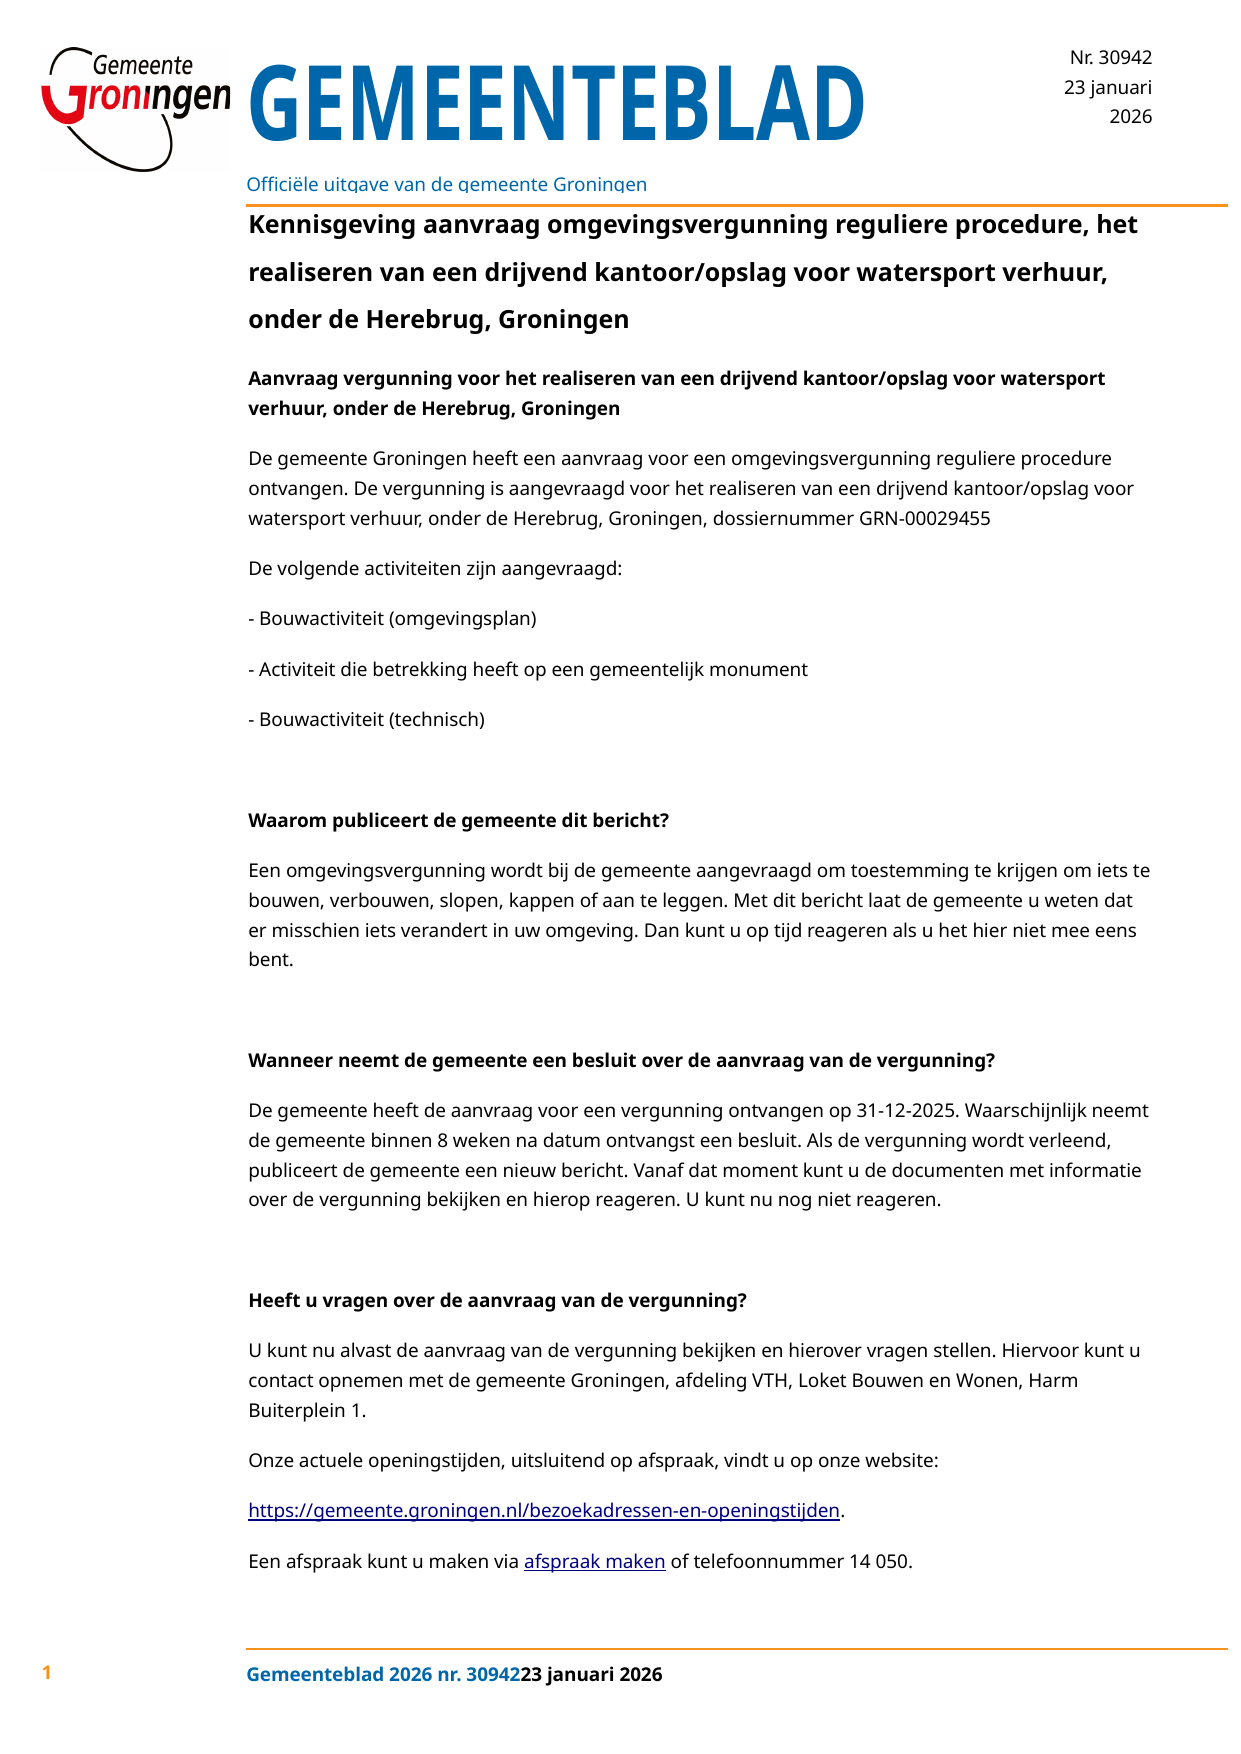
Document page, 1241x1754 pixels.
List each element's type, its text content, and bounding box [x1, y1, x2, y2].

text Kennisgeving aanvraag omgevingsvergunning reguliere procedure, het realiseren van een drijvend kantoor/opslag voor watersport verhuur, onder de Herebrug, Groningen [248, 207, 1152, 336]
text - Activiteit die betrekking heeft op een gemeentelijk monument [248, 656, 1152, 682]
text U kunt nu alvast de aanvraag van de vergunning bekijken en hierover vragen stellen. Hiervoor kunt u contact opnemen met de gemeente Groningen, afdeling VTH, Loket Bouwen en Wonen, Harm Buiterplein 1. [248, 1338, 1152, 1422]
text Waarom publiceert de gemeente dit bericht? [248, 807, 1152, 833]
text - Bouwactiviteit (omgevingsplan) [248, 606, 1152, 631]
text Aanvraag vergunning voor het realiseren van een drijvend kantoor/opslag voor watersport verhuur, onder de Herebrug, Groningen [248, 366, 1152, 421]
text De gemeente heeft de aanvraag voor een vergunning ontvangen op 31-12-2025. Waarschijnlijk neemt de gemeente binnen 8 weken na datum ontvangst een besluit. Als de vergunning wordt verleend, publiceert de gemeente een nieuw bericht. Vanaf dat moment kunt u de documenten met informatie over de vergunning bekijken en hierop reageren. U kunt nu nog niet reageren. [248, 1098, 1152, 1212]
text De volgende activiteiten zijn aangevraagd: [248, 555, 1152, 581]
text Een omgevingsvergunning wordt bij de gemeente aangevraagd om toestemming te krijgen om iets te bouwen, verbouwen, slopen, kappen of aan te leggen. Met dit bericht laat de gemeente u weten dat er misschien iets verandert in uw omgeving. Dan kunt u op tijd reageren als u het hier niet mee eens bent. [248, 858, 1152, 972]
text https://gemeente.groningen.nl/bezoekadressen-en-openingstijden. [248, 1498, 1152, 1523]
text Heeft u vragen over de aanvraag van de vergunning? [248, 1287, 1152, 1313]
text Onze actuele openingstijden, uitsluitend op afspraak, vindt u op onze website: [248, 1447, 1152, 1473]
picture [41, 47, 231, 172]
text Wanneer neemt de gemeente een besluit over de aanvraag van de vergunning? [248, 1047, 1152, 1073]
text De gemeente Groningen heeft een aanvraag voor een omgevingsvergunning reguliere procedure ontvangen. De vergunning is aangevraagd voor het realiseren van een drijvend kantoor/opslag voor watersport verhuur, onder de Herebrug, Groningen, dossiernummer GRN-00029455 [248, 446, 1152, 530]
text Een afspraak kunt u maken via afspraak maken of telefoonnummer 14 050. [248, 1548, 1152, 1574]
text - Bouwactiviteit (technisch) [248, 706, 1152, 732]
